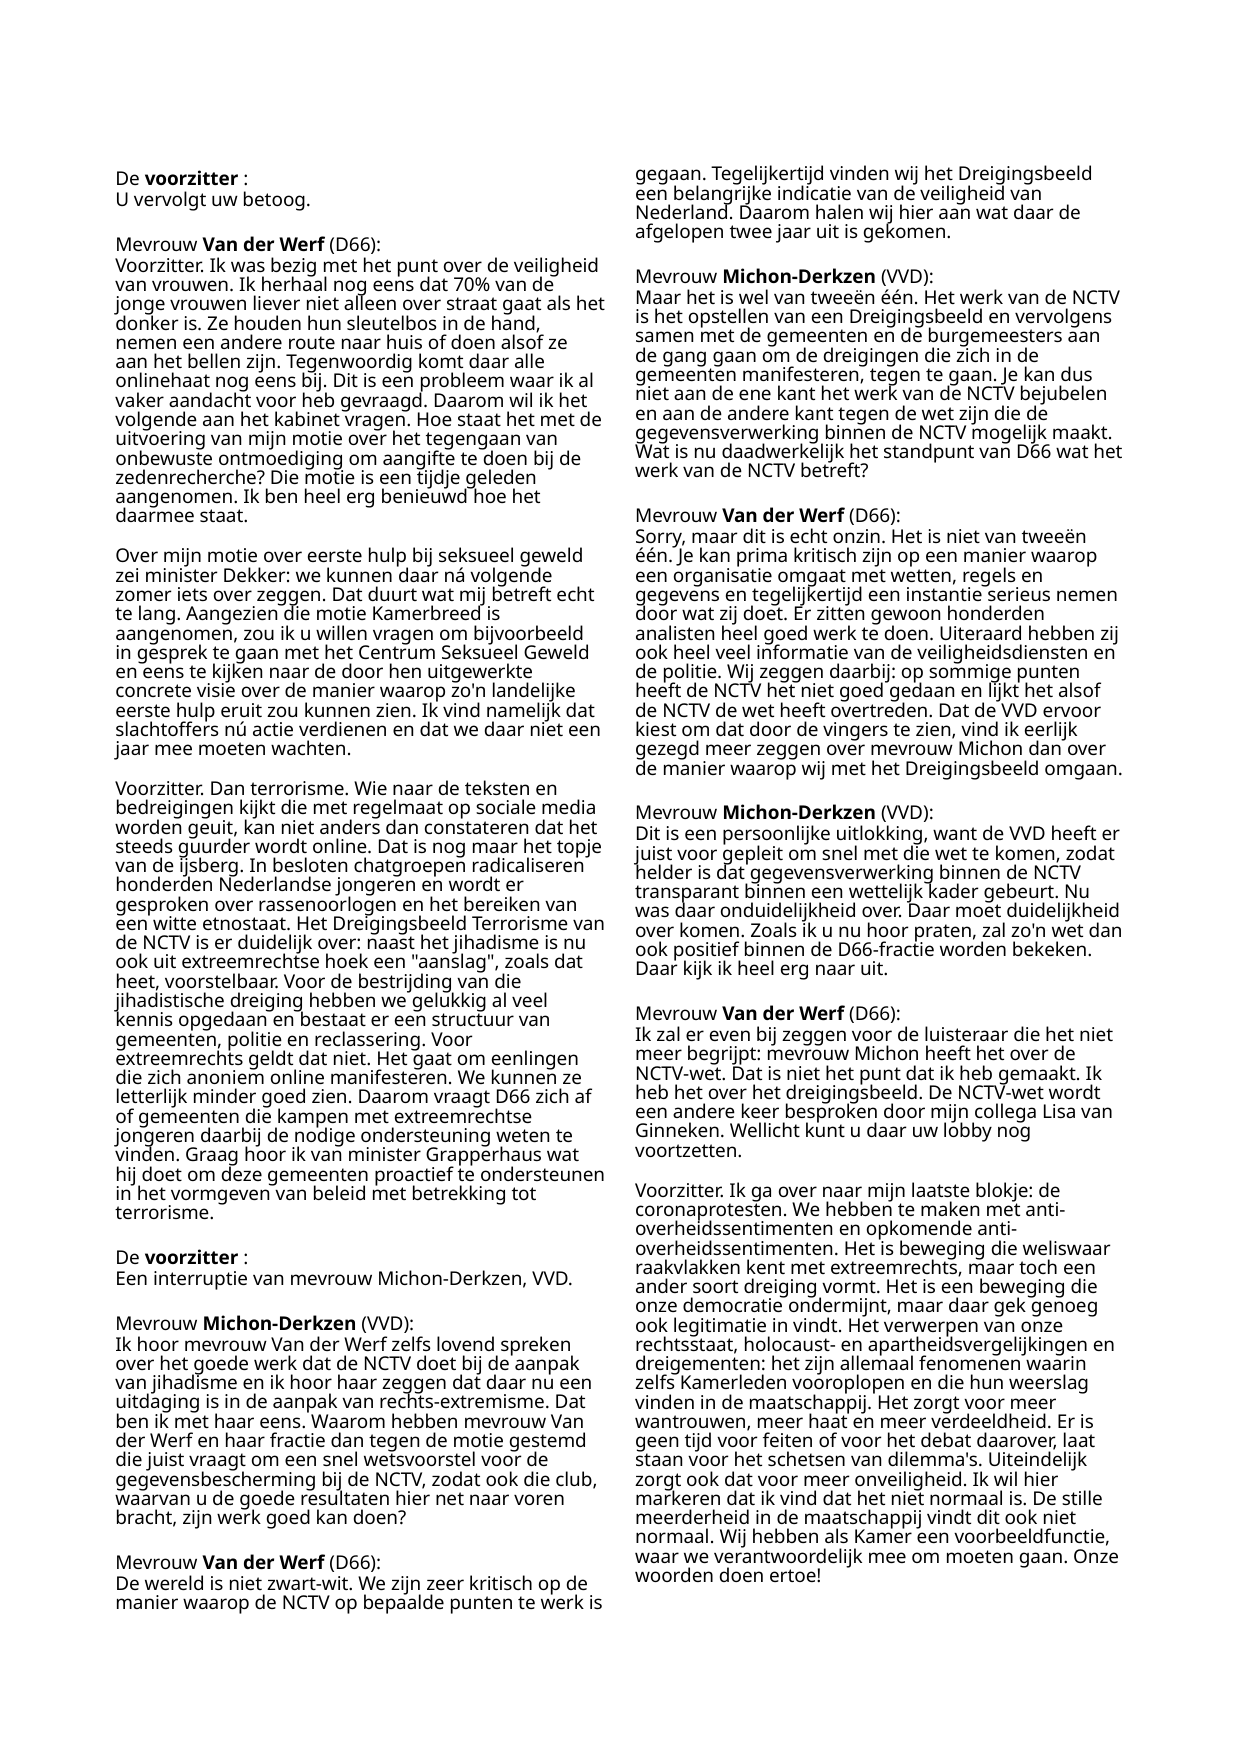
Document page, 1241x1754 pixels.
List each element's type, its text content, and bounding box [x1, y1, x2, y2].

text Mevrouw Michon-Derkzen (VVD): [635, 799, 1125, 825]
text Maar het is wel van tweeën één. Het werk van de NCTV is het opstellen van een Dreigingsbeeld en vervolgens samen met de gemeenten en de burgemeesters aan de gang gaan om de dreigingen die zich in de gemeenten manifesteren, tegen te gaan. Je kan dus niet aan de ene kant het werk van de NCTV bejubelen en aan de andere kant tegen de wet zijn die de gegevensverwerking binnen de NCTV mogelijk maakt. Wat is nu daadwerkelijk het standpunt van D66 wat het werk van de NCTV betreft? [635, 289, 1125, 482]
text Voorzitter. Ik ga over naar mijn laatste blokje: de coronaprotesten. We hebben te maken met anti-overheidssentimenten en opkomende anti-overheidssentimenten. Het is beweging die weliswaar raakvlakken kent met extreemrechts, maar toch een ander soort dreiging vormt. Het is een beweging die onze democratie ondermijnt, maar daar gek genoeg ook legitimatie in vindt. Het verwerpen van onze rechtsstaat, holocaust- en apartheidsvergelijkingen en dreigementen: het zijn allemaal fenomenen waarin zelfs Kamerleden vooroplopen en die hun weerslag vinden in de maatschappij. Het zorgt voor meer wantrouwen, meer haat en meer verdeeldheid. Er is geen tijd voor feiten of voor het debat daarover, laat staan voor het schetsen van dilemma's. Uiteindelijk zorgt ook dat voor meer onveiligheid. Ik wil hier markeren dat ik vind dat het niet normaal is. De stille meerderheid in de maatschappij vindt dit ook niet normaal. Wij hebben als Kamer een voorbeeldfunctie, waar we verantwoordelijk mee om moeten gaan. Onze woorden doen ertoe! [635, 1182, 1125, 1586]
text Voorzitter. Ik was bezig met het punt over de veiligheid van vrouwen. Ik herhaal nog eens dat 70% van de jonge vrouwen liever niet alleen over straat gaat als het donker is. Ze houden hun sleutelbos in de hand, nemen een andere route naar huis of doen alsof ze aan het bellen zijn. Tegenwoordig komt daar alle onlinehaat nog eens bij. Dit is een probleem waar ik al vaker aandacht voor heb gevraagd. Daarom wil ik het volgende aan het kabinet vragen. Hoe staat het met de uitvoering van mijn motie over het tegengaan van onbewuste ontmoediging om aangifte te doen bij de zedenrecherche? Die motie is een tijdje geleden aangenomen. Ik ben heel erg benieuwd hoe het daarmee staat. [115, 257, 605, 527]
text Voorzitter. Dan terrorisme. Wie naar de teksten en bedreigingen kijkt die met regelmaat op sociale media worden geuit, kan niet anders dan constateren dat het steeds guurder wordt online. Dat is nog maar het topje van de ijsberg. In besloten chatgroepen radicaliseren honderden Nederlandse jongeren en wordt er gesproken over rassenoorlogen en het bereiken van een witte etnostaat. Het Dreigingsbeeld Terrorisme van de NCTV is er duidelijk over: naast het jihadisme is nu ook uit extreemrechtse hoek een "aanslag", zoals dat heet, voorstelbaar. Voor de bestrijding van die jihadistische dreiging hebben we gelukkig al veel kennis opgedaan en bestaat er een structuur van gemeenten, politie en reclassering. Voor extreemrechts geldt dat niet. Het gaat om eenlingen die zich anoniem online manifesteren. We kunnen ze letterlijk minder goed zien. Daarom vraagt D66 zich af of gemeenten die kampen met extreemrechtse jongeren daarbij de nodige ondersteuning weten te vinden. Graag hoor ik van minister Grapperhaus wat hij doet om deze gemeenten proactief te ondersteunen in het vormgeven van beleid met betrekking tot terrorisme. [115, 780, 605, 1223]
text Sorry, maar dit is echt onzin. Het is niet van tweeën één. Je kan prima kritisch zijn op een manier waarop een organisatie omgaat met wetten, regels en gegevens en tegelijkertijd een instantie serieus nemen door wat zij doet. Er zitten gewoon honderden analisten heel goed werk te doen. Uiteraard hebben zij ook heel veel informatie van de veiligheidsdiensten en de politie. Wij zeggen daarbij: op sommige punten heeft de NCTV het niet goed gedaan en lijkt het alsof de NCTV de wet heeft overtreden. Dat de VVD ervoor kiest om dat door de vingers te zien, vind ik eerlijk gezegd meer zeggen over mevrouw Michon dan over de manier waarop wij met het Dreigingsbeeld omgaan. [635, 528, 1125, 779]
text gegaan. Tegelijkertijd vinden wij het Dreigingsbeeld een belangrijke indicatie van de veiligheid van Nederland. Daarom halen wij hier aan wat daar de afgelopen twee jaar uit is gekomen. [635, 165, 1125, 242]
text De wereld is niet zwart-wit. We zijn zeer kritisch op de manier waarop de NCTV op bepaalde punten te werk is [115, 1575, 605, 1613]
text Mevrouw Van der Werf (D66): [115, 231, 605, 257]
text Ik zal er even bij zeggen voor de luisteraar die het niet meer begrijpt: mevrouw Michon heeft het over de NCTV-wet. Dat is niet het punt dat ik heb gemaakt. Ik heb het over het dreigingsbeeld. De NCTV-wet wordt een andere keer besproken door mijn collega Lisa van Ginneken. Wellicht kunt u daar uw lobby nog voortzetten. [635, 1026, 1125, 1161]
text De voorzitter : [115, 1244, 605, 1270]
text Dit is een persoonlijke uitlokking, want de VVD heeft er juist voor gepleit om snel met die wet te komen, zodat helder is dat gegevensverwerking binnen de NCTV transparant binnen een wettelijk kader gebeurt. Nu was daar onduidelijkheid over. Daar moet duidelijkheid over komen. Zoals ik u nu hoor praten, zal zo'n wet dan ook positief binnen de D66-fractie worden bekeken. Daar kijk ik heel erg naar uit. [635, 825, 1125, 979]
text Ik hoor mevrouw Van der Werf zelfs lovend spreken over het goede werk dat de NCTV doet bij de aanpak van jihadisme en ik hoor haar zeggen dat daar nu een uitdaging is in de aanpak van rechts-extremisme. Dat ben ik met haar eens. Waarom hebben mevrouw Van der Werf en haar fractie dan tegen de motie gestemd die juist vraagt om een snel wetsvoorstel voor de gegevensbescherming bij de NCTV, zodat ook die club, waarvan u de goede resultaten hier net naar voren bracht, zijn werk goed kan doen? [115, 1336, 605, 1528]
text Mevrouw Van der Werf (D66): [115, 1549, 605, 1575]
text De voorzitter : [115, 165, 605, 191]
text U vervolgt uw betoog. [115, 191, 605, 210]
text Mevrouw Michon-Derkzen (VVD): [115, 1310, 605, 1336]
text Mevrouw Van der Werf (D66): [635, 1000, 1125, 1026]
text Een interruptie van mevrouw Michon-Derkzen, VVD. [115, 1270, 605, 1289]
text Mevrouw Van der Werf (D66): [635, 502, 1125, 528]
text Mevrouw Michon-Derkzen (VVD): [635, 263, 1125, 289]
text Over mijn motie over eerste hulp bij seksueel geweld zei minister Dekker: we kunnen daar ná volgende zomer iets over zeggen. Dat duurt wat mij betreft echt te lang. Aangezien die motie Kamerbreed is aangenomen, zou ik u willen vragen om bijvoorbeeld in gesprek te gaan met het Centrum Seksueel Geweld en eens te kijken naar de door hen uitgewerkte concrete visie over de manier waarop zo'n landelijke eerste hulp eruit zou kunnen zien. Ik vind namelijk dat slachtoffers nú actie verdienen en dat we daar niet een jaar mee moeten wachten. [115, 547, 605, 759]
